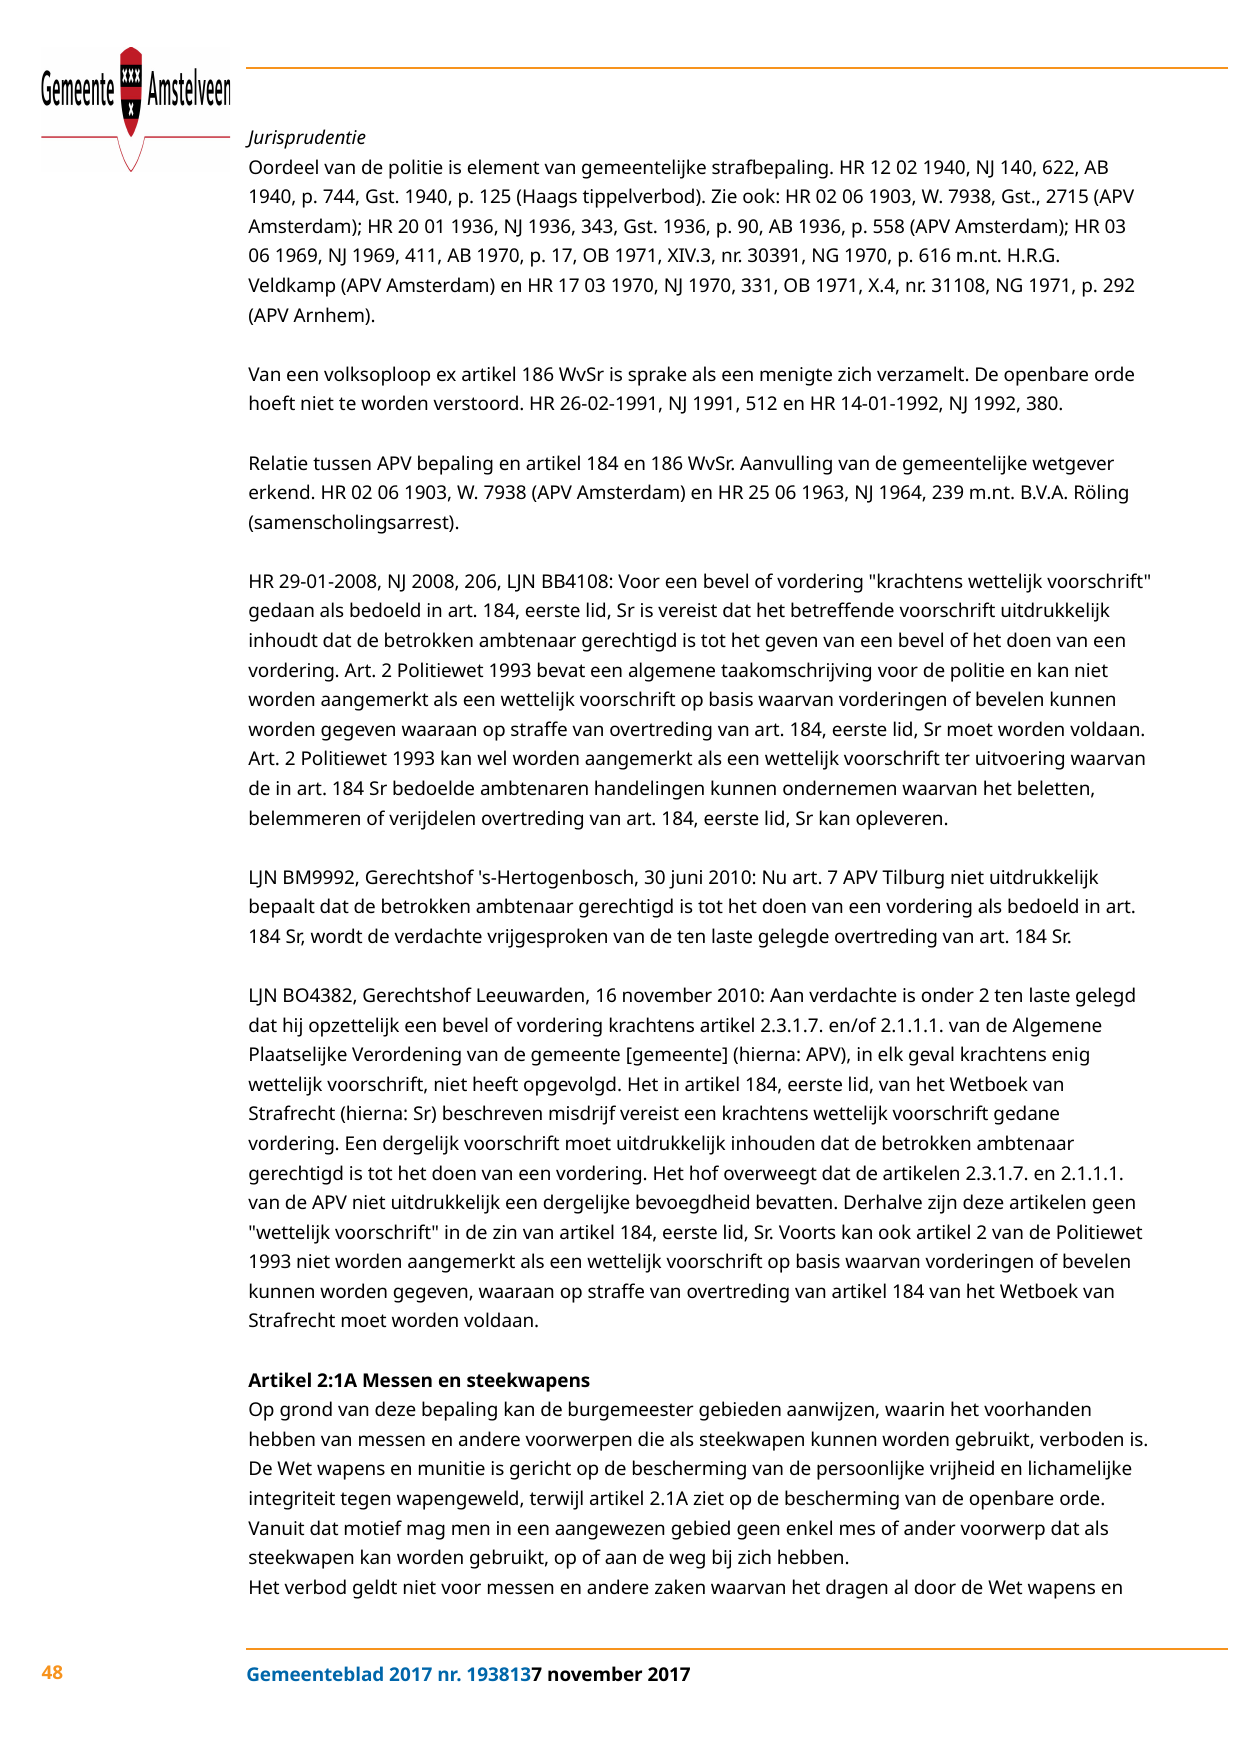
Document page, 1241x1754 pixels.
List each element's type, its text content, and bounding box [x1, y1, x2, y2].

picture [41, 47, 231, 172]
text LJN BO4382, Gerechtshof Leeuwarden, 16 november 2010: Aan verdachte is onder 2 ten laste gelegd dat hij opzettelijk een bevel of vordering krachtens artikel 2.3.1.7. en/of 2.1.1.1. van de Algemene Plaatselijke Verordening van de gemeente [gemeente] (hierna: APV), in elk geval krachtens enig wettelijk voorschrift, niet heeft opgevolgd. Het in artikel 184, eerste lid, van het Wetboek van Strafrecht (hierna: Sr) beschreven misdrijf vereist een krachtens wettelijk voorschrift gedane vordering. Een dergelijk voorschrift moet uitdrukkelijk inhouden dat de betrokken ambtenaar gerechtigd is tot het doen van een vordering. Het hof overweegt dat de artikelen 2.3.1.7. en 2.1.1.1. van de APV niet uitdrukkelijk een dergelijke bevoegdheid bevatten. Derhalve zijn deze artikelen geen "wettelijk voorschrift" in de zin van artikel 184, eerste lid, Sr. Voorts kan ook artikel 2 van de Politiewet 1993 niet worden aangemerkt als een wettelijk voorschrift op basis waarvan vorderingen of bevelen kunnen worden gegeven, waaraan op straffe van overtreding van artikel 184 van het Wetboek van Strafrecht moet worden voldaan. [248, 982, 1152, 1333]
text Het verbod geldt niet voor messen en andere zaken waarvan het dragen al door de Wet wapens en [248, 1574, 1152, 1600]
text Relatie tussen APV bepaling en artikel 184 en 186 WvSr. Aanvulling van de gemeentelijke wetgever erkend. HR 02 06 1903, W. 7938 (APV Amsterdam) en HR 25 06 1963, NJ 1964, 239 m.nt. B.V.A. Röling (samenscholingsarrest). [248, 450, 1152, 535]
text HR 29-01-2008, NJ 2008, 206, LJN BB4108: Voor een bevel of vordering "krachtens wettelijk voorschrift" gedaan als bedoeld in art. 184, eerste lid, Sr is vereist dat het betreffende voorschrift uitdrukkelijk inhoudt dat de betrokken ambtenaar gerechtigd is tot het geven van een bevel of het doen van een vordering. Art. 2 Politiewet 1993 bevat een algemene taakomschrijving voor de politie en kan niet worden aangemerkt als een wettelijk voorschrift op basis waarvan vorderingen of bevelen kunnen worden gegeven waaraan op straffe van overtreding van art. 184, eerste lid, Sr moet worden voldaan. Art. 2 Politiewet 1993 kan wel worden aangemerkt als een wettelijk voorschrift ter uitvoering waarvan de in art. 184 Sr bedoelde ambtenaren handelingen kunnen ondernemen waarvan het beletten, belemmeren of verijdelen overtreding van art. 184, eerste lid, Sr kan opleveren. [248, 568, 1152, 831]
text Artikel 2:1A Messen en steekwapens [248, 1367, 1152, 1393]
text Jurisprudentie [248, 124, 1152, 150]
text De Wet wapens en munitie is gericht op de bescherming van de persoonlijke vrijheid en lichamelijke integriteit tegen wapengeweld, terwijl artikel 2.1A ziet op de bescherming van de openbare orde. Vanuit dat motief mag men in een aangewezen gebied geen enkel mes of ander voorwerp dat als steekwapen kan worden gebruikt, op of aan de weg bij zich hebben. [248, 1456, 1152, 1570]
text LJN BM9992, Gerechtshof 's-Hertogenbosch, 30 juni 2010: Nu art. 7 APV Tilburg niet uitdrukkelijk bepaalt dat de betrokken ambtenaar gerechtigd is tot het doen van een vordering als bedoeld in art. 184 Sr, wordt de verdachte vrijgesproken van de ten laste gelegde overtreding van art. 184 Sr. [248, 864, 1152, 949]
text Oordeel van de politie is element van gemeentelijke strafbepaling. HR 12 02 1940, NJ 140, 622, AB 1940, p. 744, Gst. 1940, p. 125 (Haags tippelverbod). Zie ook: HR 02 06 1903, W. 7938, Gst., 2715 (APV Amsterdam); HR 20 01 1936, NJ 1936, 343, Gst. 1936, p. 90, AB 1936, p. 558 (APV Amsterdam); HR 03 06 1969, NJ 1969, 411, AB 1970, p. 17, OB 1971, XIV.3, nr. 30391, NG 1970, p. 616 m.nt. H.R.G. Veldkamp (APV Amsterdam) en HR 17 03 1970, NJ 1970, 331, OB 1971, X.4, nr. 31108, NG 1971, p. 292 (APV Arnhem). [248, 154, 1152, 328]
text Op grond van deze bepaling kan de burgemeester gebieden aanwijzen, waarin het voorhanden hebben van messen en andere voorwerpen die als steekwapen kunnen worden gebruikt, verboden is. [248, 1396, 1152, 1452]
text Van een volksoploop ex artikel 186 WvSr is sprake als een menigte zich verzamelt. De openbare orde hoeft niet te worden verstoord. HR 26-02-1991, NJ 1991, 512 en HR 14-01-1992, NJ 1992, 380. [248, 361, 1152, 416]
